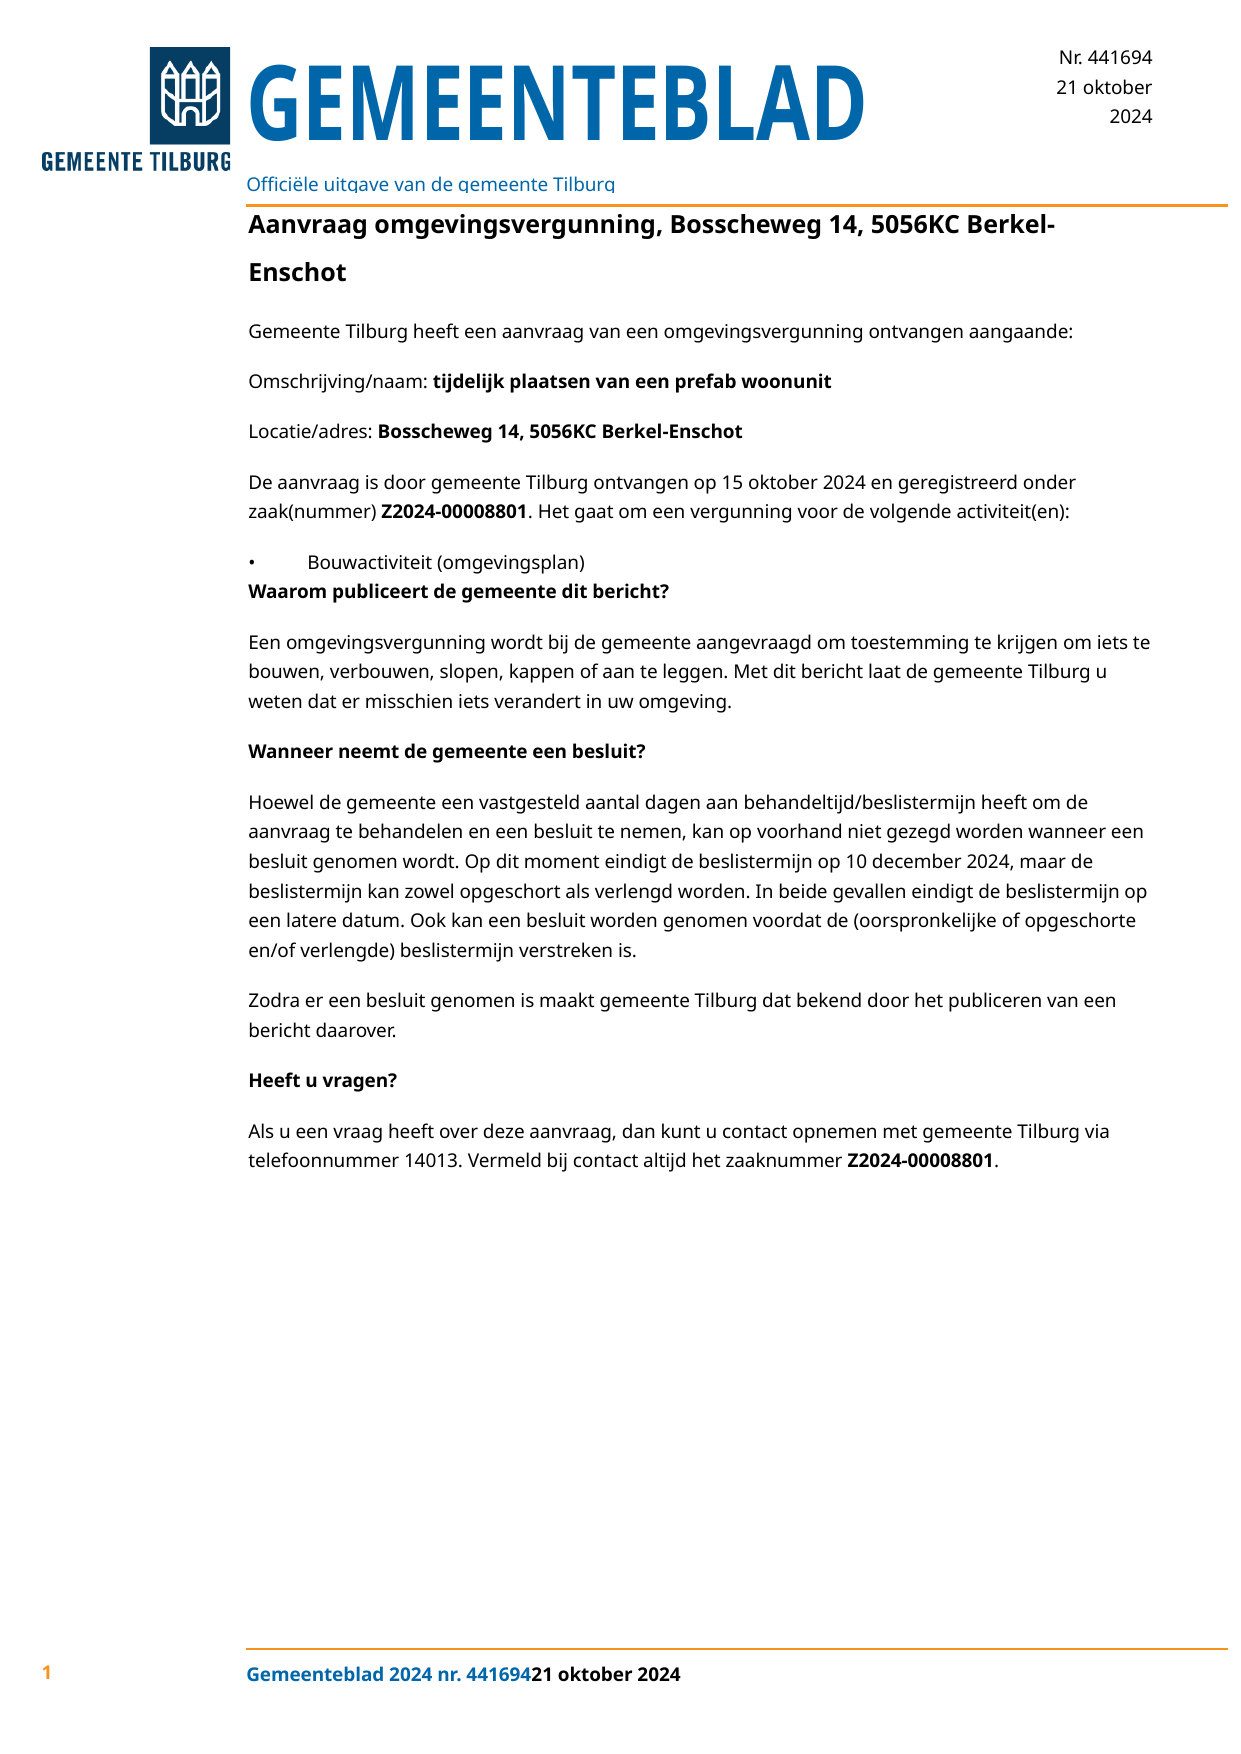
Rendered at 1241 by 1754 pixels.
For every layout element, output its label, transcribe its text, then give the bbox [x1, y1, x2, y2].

text Als u een vraag heeft over deze aanvraag, dan kunt u contact opnemen met gemeente Tilburg via telefoonnummer 14013. Vermeld bij contact altijd het zaaknummer Z2024-00008801. [248, 1118, 1152, 1173]
text De aanvraag is door gemeente Tilburg ontvangen op 15 oktober 2024 en geregistreerd onder zaak(nummer) Z2024-00008801. Het gaat om een vergunning voor de volgende activiteit(en): [248, 469, 1152, 524]
text Locatie/adres: Bosscheweg 14, 5056KC Berkel-Enschot [248, 419, 1152, 444]
list Bouwactiviteit (omgevingsplan) [248, 549, 1152, 575]
text Hoewel de gemeente een vastgesteld aantal dagen aan behandeltijd/beslistermijn heeft om de aanvraag te behandelen en een besluit te nemen, kan op voorhand niet gezegd worden wanneer een besluit genomen wordt. Op dit moment eindigt de beslistermijn op 10 december 2024, maar de beslistermijn kan zowel opgeschort als verlengd worden. In beide gevallen eindigt de beslistermijn op een latere datum. Ook kan een besluit worden genomen voordat de (oorspronkelijke of opgeschorte en/of verlengde) beslistermijn verstreken is. [248, 789, 1152, 963]
picture [41, 47, 231, 172]
text Aanvraag omgevingsvergunning, Bosscheweg 14, 5056KC Berkel-Enschot [248, 207, 1152, 288]
text Heeft u vragen? [248, 1067, 1152, 1093]
text Waarom publiceert de gemeente dit bericht? [248, 579, 1152, 604]
text Gemeente Tilburg heeft een aanvraag van een omgevingsvergunning ontvangen aangaande: [248, 318, 1152, 344]
text Een omgevingsvergunning wordt bij de gemeente aangevraagd om toestemming te krijgen om iets te bouwen, verbouwen, slopen, kappen of aan te leggen. Met dit bericht laat de gemeente Tilburg u weten dat er misschien iets verandert in uw omgeving. [248, 629, 1152, 714]
text Wanneer neemt de gemeente een besluit? [248, 739, 1152, 764]
text Omschrijving/naam: tijdelijk plaatsen van een prefab woonunit [248, 368, 1152, 394]
text Zodra er een besluit genomen is maakt gemeente Tilburg dat bekend door het publiceren van een bericht daarover. [248, 987, 1152, 1043]
